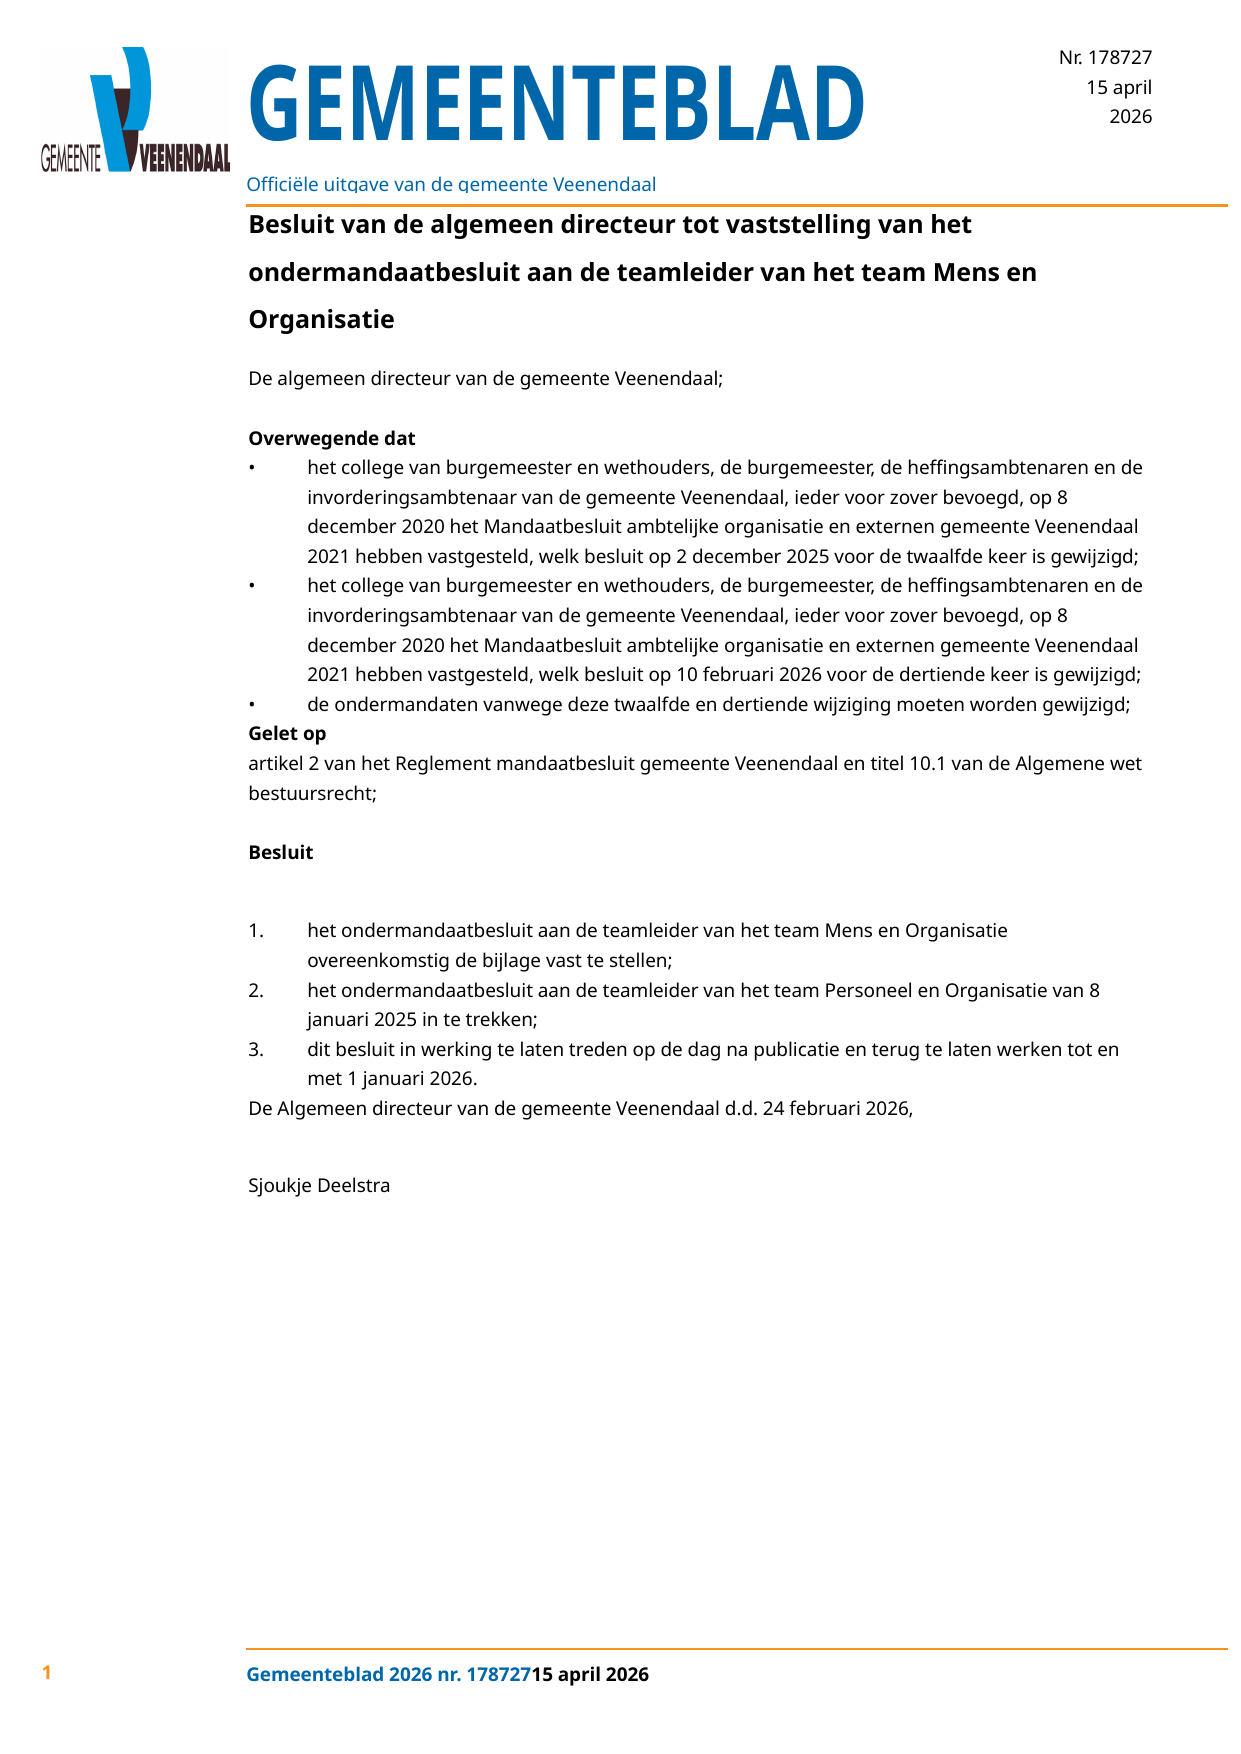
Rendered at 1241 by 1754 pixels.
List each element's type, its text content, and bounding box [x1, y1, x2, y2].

text Besluit [248, 839, 1152, 864]
list het college van burgemeester en wethouders, de burgemeester, de heffingsambtenaren en de invorderingsambtenaar van de gemeente Veenendaal, ieder voor zover bevoegd, op 8 december 2020 het Mandaatbesluit ambtelijke organisatie en externen gemeente Veenendaal 2021 hebben vastgesteld, welk besluit op 2 december 2025 voor de twaalfde keer is gewijzigd; [248, 454, 1152, 569]
picture [123, 47, 231, 172]
text Overwegende dat [248, 425, 1152, 450]
text Gelet op [248, 721, 1152, 746]
text artikel 2 van het Reglement mandaatbesluit gemeente Veenendaal en titel 10.1 van de Algemene wet bestuursrecht; [248, 750, 1152, 805]
list het college van burgemeester en wethouders, de burgemeester, de heffingsambtenaren en de invorderingsambtenaar van de gemeente Veenendaal, ieder voor zover bevoegd, op 8 december 2020 het Mandaatbesluit ambtelijke organisatie en externen gemeente Veenendaal 2021 hebben vastgesteld, welk besluit op 10 februari 2026 voor de dertiende keer is gewijzigd; [248, 573, 1152, 687]
text De Algemeen directeur van de gemeente Veenendaal d.d. 24 februari 2026, [248, 1095, 1152, 1121]
list dit besluit in werking te laten treden op de dag na publicatie en terug te laten werken tot en met 1 januari 2026. [248, 1036, 1152, 1091]
text Besluit van de algemeen directeur tot vaststelling van het ondermandaatbesluit aan de teamleider van het team Mens en Organisatie [248, 207, 1152, 336]
list het ondermandaatbesluit aan de teamleider van het team Mens en Organisatie overeenkomstig de bijlage vast te stellen; [248, 918, 1152, 973]
list de ondermandaten vanwege deze twaalfde en dertiende wijziging moeten worden gewijzigd; [248, 691, 1152, 717]
text De algemeen directeur van de gemeente Veenendaal; [248, 366, 1152, 391]
list het ondermandaatbesluit aan de teamleider van het team Personeel en Organisatie van 8 januari 2025 in te trekken; [248, 977, 1152, 1032]
picture [41, 47, 130, 172]
text Sjoukje Deelstra [248, 1172, 1152, 1198]
